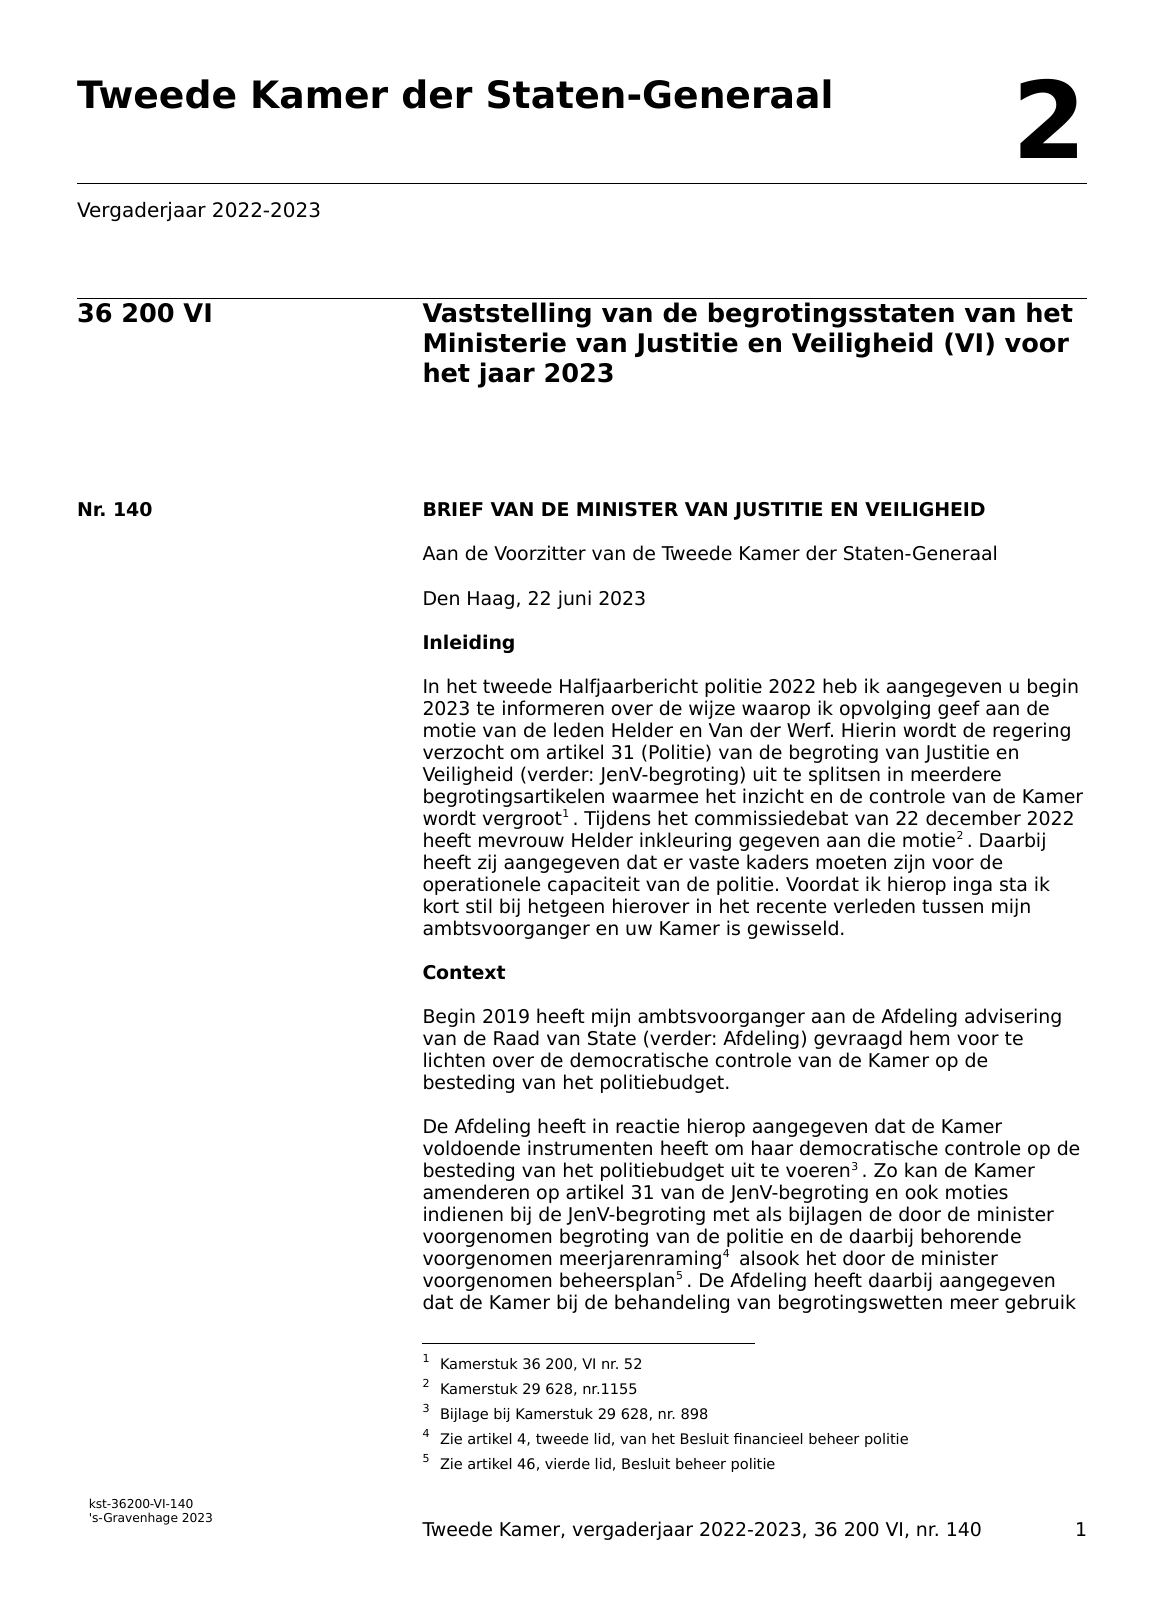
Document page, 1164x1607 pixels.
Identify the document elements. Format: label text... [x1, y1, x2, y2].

text kst-36200-VI-140 [88, 1497, 323, 1511]
text Kamerstuk 29 628, nr.1155 [422, 1377, 1087, 1399]
text In het tweede Halfjaarbericht politie 2022 heb ik aangegeven u begin 2023 te informeren over de wijze waarop ik opvolging geef aan de motie van de leden Helder en Van der Werf. Hierin wordt de regering verzocht om artikel 31 (Politie) van de begroting van Justitie en Veiligheid (verder: JenV-begroting) uit te splitsen in meerdere begrotingsartikelen waarmee het inzicht en de controle van de Kamer wordt vergroot. Tijdens het commissiedebat van 22 december 2022 heeft mevrouw Helder inkleuring gegeven aan die motie. Daarbij heeft zij aangegeven dat er vaste kaders moeten zijn voor de operationele capaciteit van de politie. Voordat ik hierop inga sta ik kort stil bij hetgeen hierover in het recente verleden tussen mijn ambtsvoorganger en uw Kamer is gewisseld. [422, 676, 1087, 939]
subtitle Inleiding [422, 632, 1087, 653]
subtitle 36 200 VI Vaststelling van de begrotingsstaten van het Ministerie van Justitie en Veiligheid (VI) voor het jaar 2023 [77, 299, 1087, 388]
subtitle Nr. 140 BRIEF VAN DE MINISTER VAN JUSTITIE EN VEILIGHEID [77, 499, 1087, 521]
text Zie artikel 46, vierde lid, Besluit beheer politie [422, 1452, 1087, 1474]
text Kamerstuk 36 200, VI nr. 52 [422, 1352, 1087, 1374]
table_header 2 [886, 59, 1087, 183]
table_header Tweede Kamer der Staten-Generaal [77, 59, 886, 183]
text Zie artikel 4, tweede lid, van het Besluit financieel beheer politie [422, 1427, 1087, 1449]
text 's-Gravenhage 2023 [88, 1511, 323, 1525]
text De Afdeling heeft in reactie hierop aangegeven dat de Kamer voldoende instrumenten heeft om haar democratische controle op de besteding van het politiebudget uit te voeren. Zo kan de Kamer amenderen op artikel 31 van de JenV-begroting en ook moties indienen bij de JenV-begroting met als bijlagen de door de minister voorgenomen begroting van de politie en de daarbij behorende voorgenomen meerjarenraming alsook het door de minister voorgenomen beheersplan. De Afdeling heeft daarbij aangegeven dat de Kamer bij de behandeling van begrotingswetten meer gebruik [422, 1116, 1087, 1314]
text Den Haag, 22 juni 2023 [422, 587, 1087, 609]
text Aan de Voorzitter van de Tweede Kamer der Staten-Generaal [422, 543, 1087, 565]
text Begin 2019 heeft mijn ambtsvoorganger aan de Afdeling advisering van de Raad van State (verder: Afdeling) gevraagd hem voor te lichten over de democratische controle van de Kamer op de besteding van het politiebudget. [422, 1006, 1087, 1094]
subtitle Context [422, 962, 1087, 984]
table_cell Vergaderjaar 2022-2023 [77, 184, 1087, 298]
text Bijlage bij Kamerstuk 29 628, nr. 898 [422, 1402, 1087, 1424]
